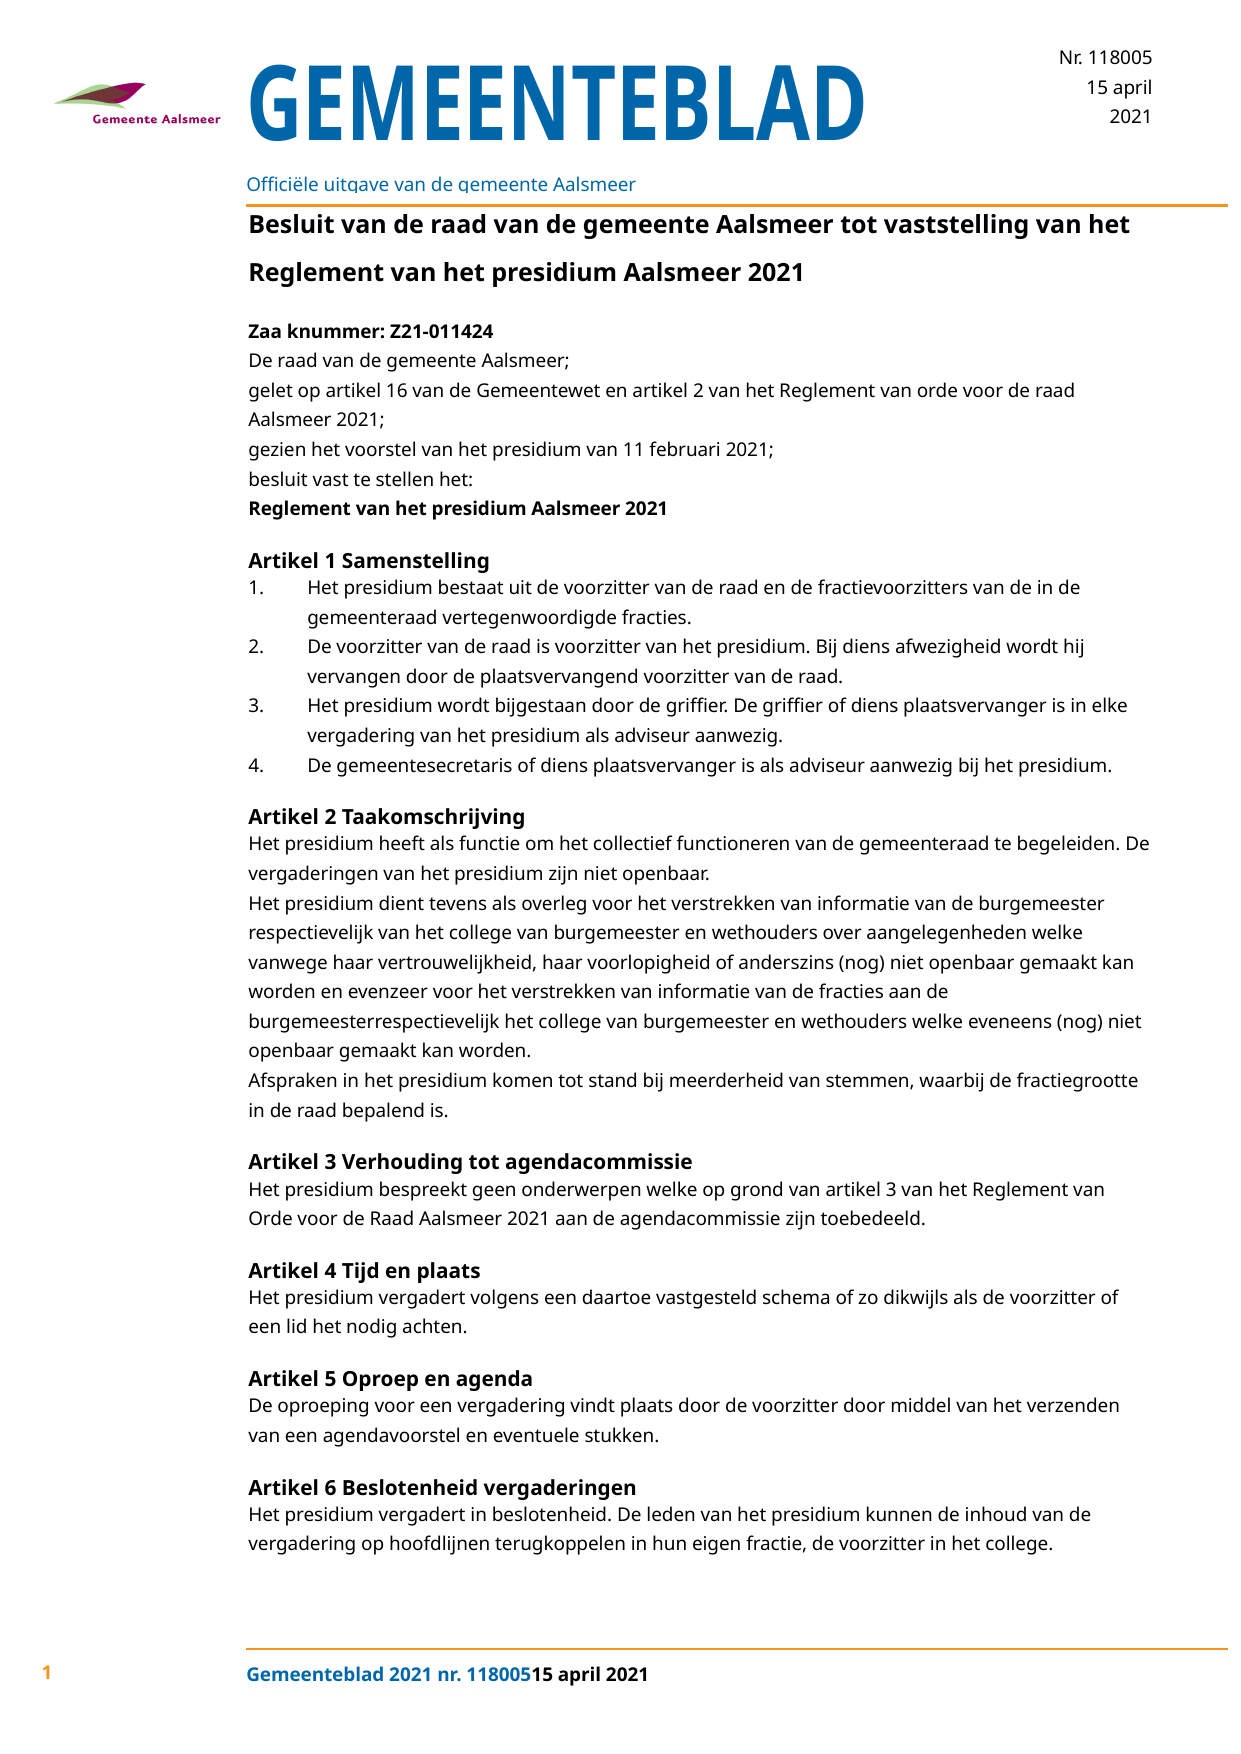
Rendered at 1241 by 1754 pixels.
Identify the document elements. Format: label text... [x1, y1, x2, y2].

text Artikel 4 Tijd en plaats [248, 1256, 1152, 1284]
picture [41, 47, 231, 172]
text Het presidium bespreekt geen onderwerpen welke op grond van artikel 3 van het Reglement van Orde voor de Raad Aalsmeer 2021 aan de agendacommissie zijn toebedeeld. [248, 1176, 1152, 1231]
text Artikel 1 Samenstelling [248, 546, 1152, 574]
list De voorzitter van de raad is voorzitter van het presidium. Bij diens afwezigheid wordt hij vervangen door de plaatsvervangend voorzitter van de raad. [248, 633, 1152, 689]
text De oproeping voor een vergadering vindt plaats door de voorzitter door middel van het verzenden van een agendavoorstel en eventuele stukken. [248, 1393, 1152, 1448]
text Afspraken in het presidium komen tot stand bij meerderheid van stemmen, waarbij de fractiegrootte in de raad bepalend is. [248, 1067, 1152, 1123]
text Artikel 3 Verhouding tot agendacommissie [248, 1147, 1152, 1176]
text gelet op artikel 16 van de Gemeentewet en artikel 2 van het Reglement van orde voor de raad Aalsmeer 2021; [248, 377, 1152, 432]
list Het presidium wordt bijgestaan door de griffier. De griffier of diens plaatsvervanger is in elke vergadering van het presidium als adviseur aanwezig. [248, 693, 1152, 748]
text Het presidium vergadert in beslotenheid. De leden van het presidium kunnen de inhoud van de vergadering op hoofdlijnen terugkoppelen in hun eigen fractie, de voorzitter in het college. [248, 1501, 1152, 1556]
text Artikel 5 Oproep en agenda [248, 1364, 1152, 1393]
list De gemeentesecretaris of diens plaatsvervanger is als adviseur aanwezig bij het presidium. [248, 752, 1152, 777]
text besluit vast te stellen het: [248, 466, 1152, 492]
text Het presidium dient tevens als overleg voor het verstrekken van informatie van de burgemeester respectievelijk van het college van burgemeester en wethouders over aangelegenheden welke vanwege haar vertrouwelijkheid, haar voorlopigheid of anderszins (nog) niet openbaar gemaakt kan worden en evenzeer voor het verstrekken van informatie van de fracties aan de burgemeesterrespectievelijk het college van burgemeester en wethouders welke eveneens (nog) niet openbaar gemaakt kan worden. [248, 890, 1152, 1063]
text Het presidium heeft als functie om het collectief functioneren van de gemeenteraad te begeleiden. De vergaderingen van het presidium zijn niet openbaar. [248, 831, 1152, 886]
text Artikel 6 Beslotenheid vergaderingen [248, 1473, 1152, 1501]
text gezien het voorstel van het presidium van 11 februari 2021; [248, 436, 1152, 462]
text Besluit van de raad van de gemeente Aalsmeer tot vaststelling van het Reglement van het presidium Aalsmeer 2021 [248, 207, 1152, 288]
list Het presidium bestaat uit de voorzitter van de raad en de fractievoorzitters van de in de gemeenteraad vertegenwoordigde fracties. [248, 574, 1152, 629]
text Zaa knummer: Z21-011424 [248, 318, 1152, 344]
text Reglement van het presidium Aalsmeer 2021 [248, 495, 1152, 521]
text De raad van de gemeente Aalsmeer; [248, 347, 1152, 373]
text Het presidium vergadert volgens een daartoe vastgesteld schema of zo dikwijls als de voorzitter of een lid het nodig achten. [248, 1284, 1152, 1339]
text Artikel 2 Taakomschrijving [248, 802, 1152, 831]
